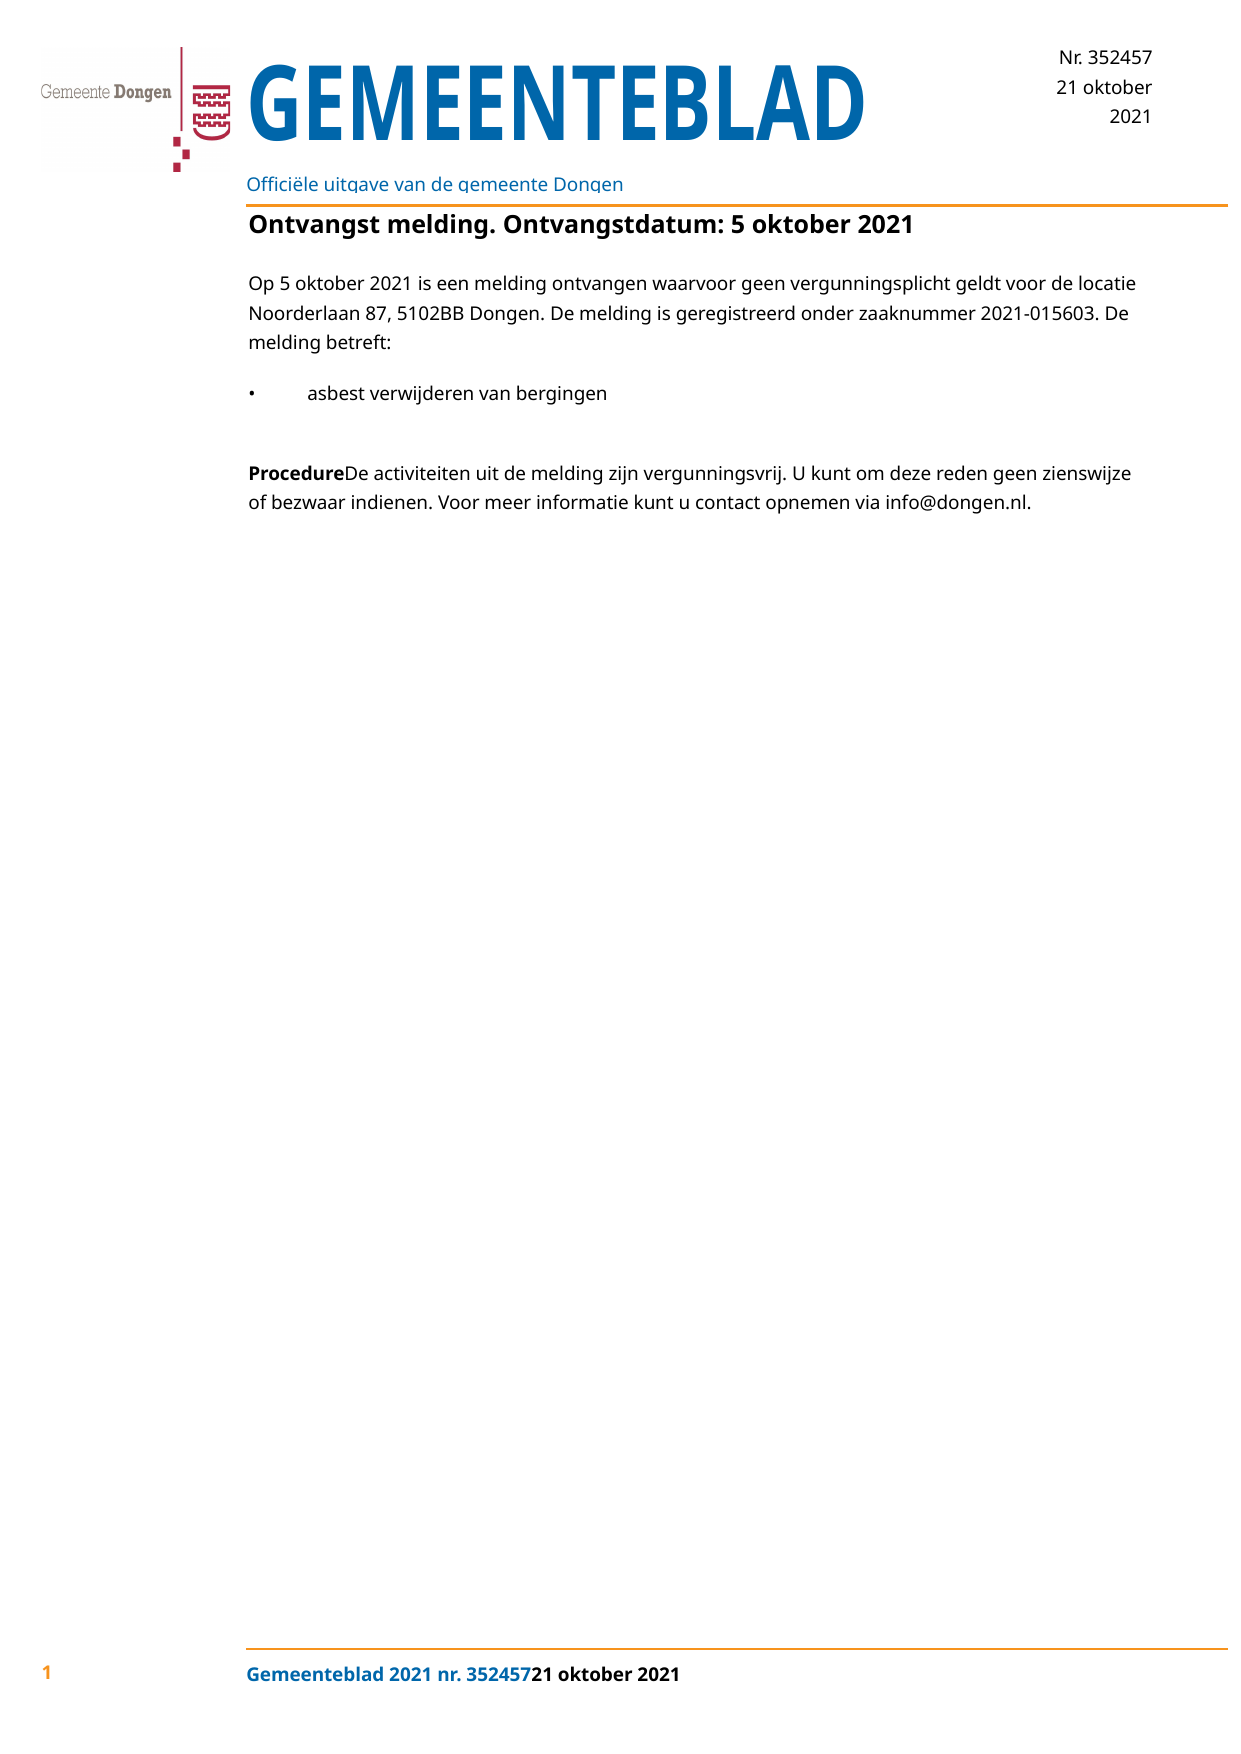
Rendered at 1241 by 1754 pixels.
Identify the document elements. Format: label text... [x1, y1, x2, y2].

picture [41, 47, 231, 172]
list asbest verwijderen van bergingen [248, 380, 1152, 406]
text ProcedureDe activiteiten uit de melding zijn vergunningsvrij. U kunt om deze reden geen zienswijze of bezwaar indienen. Voor meer informatie kunt u contact opnemen via info@dongen.nl. [248, 460, 1152, 515]
text Op 5 oktober 2021 is een melding ontvangen waarvoor geen vergunningsplicht geldt voor de locatie Noorderlaan 87, 5102BB Dongen. De melding is geregistreerd onder zaaknummer 2021-015603. De melding betreft: [248, 270, 1152, 355]
text Ontvangst melding. Ontvangstdatum: 5 oktober 2021 [248, 207, 1152, 241]
